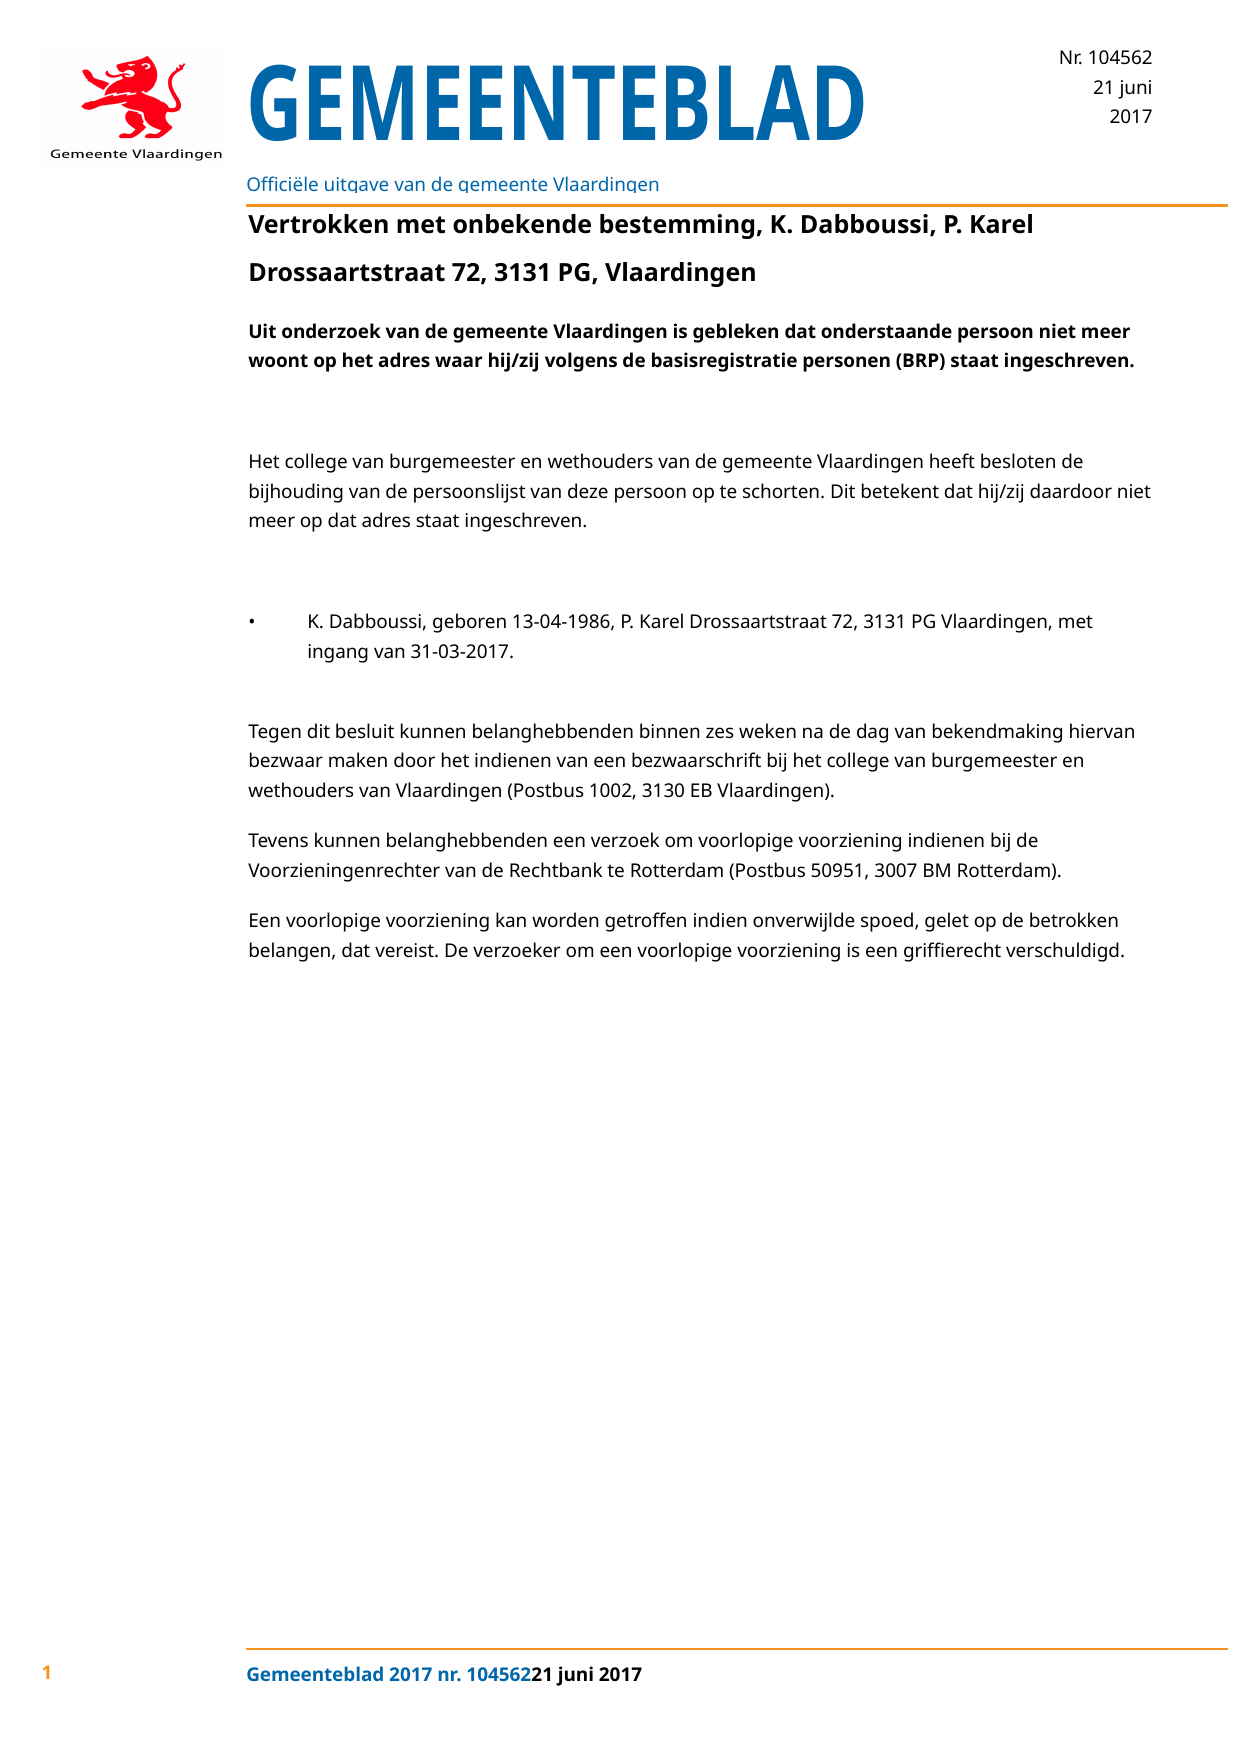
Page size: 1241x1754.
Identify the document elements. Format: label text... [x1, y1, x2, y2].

list K. Dabboussi, geboren 13-04-1986, P. Karel Drossaartstraat 72, 3131 PG Vlaardingen, met ingang van 31-03-2017. [248, 608, 1152, 664]
text Het college van burgemeester en wethouders van de gemeente Vlaardingen heeft besloten de bijhouding van de persoonslijst van deze persoon op te schorten. Dit betekent dat hij/zij daardoor niet meer op dat adres staat ingeschreven. [248, 448, 1152, 533]
text Een voorlopige voorziening kan worden getroffen indien onverwijlde spoed, gelet op de betrokken belangen, dat vereist. De verzoeker om een voorlopige voorziening is een griffierecht verschuldigd. [248, 907, 1152, 963]
picture [41, 47, 231, 172]
text Tevens kunnen belanghebbenden een verzoek om voorlopige voorziening indienen bij de Voorzieningenrechter van de Rechtbank te Rotterdam (Postbus 50951, 3007 BM Rotterdam). [248, 827, 1152, 883]
text Tegen dit besluit kunnen belanghebbenden binnen zes weken na de dag van bekendmaking hiervan bezwaar maken door het indienen van een bezwaarschrift bij het college van burgemeester en wethouders van Vlaardingen (Postbus 1002, 3130 EB Vlaardingen). [248, 718, 1152, 803]
text Vertrokken met onbekende bestemming, K. Dabboussi, P. Karel Drossaartstraat 72, 3131 PG, Vlaardingen [248, 207, 1152, 288]
text Uit onderzoek van de gemeente Vlaardingen is gebleken dat onderstaande persoon niet meer woont op het adres waar hij/zij volgens de basisregistratie personen (BRP) staat ingeschreven. [248, 318, 1152, 373]
